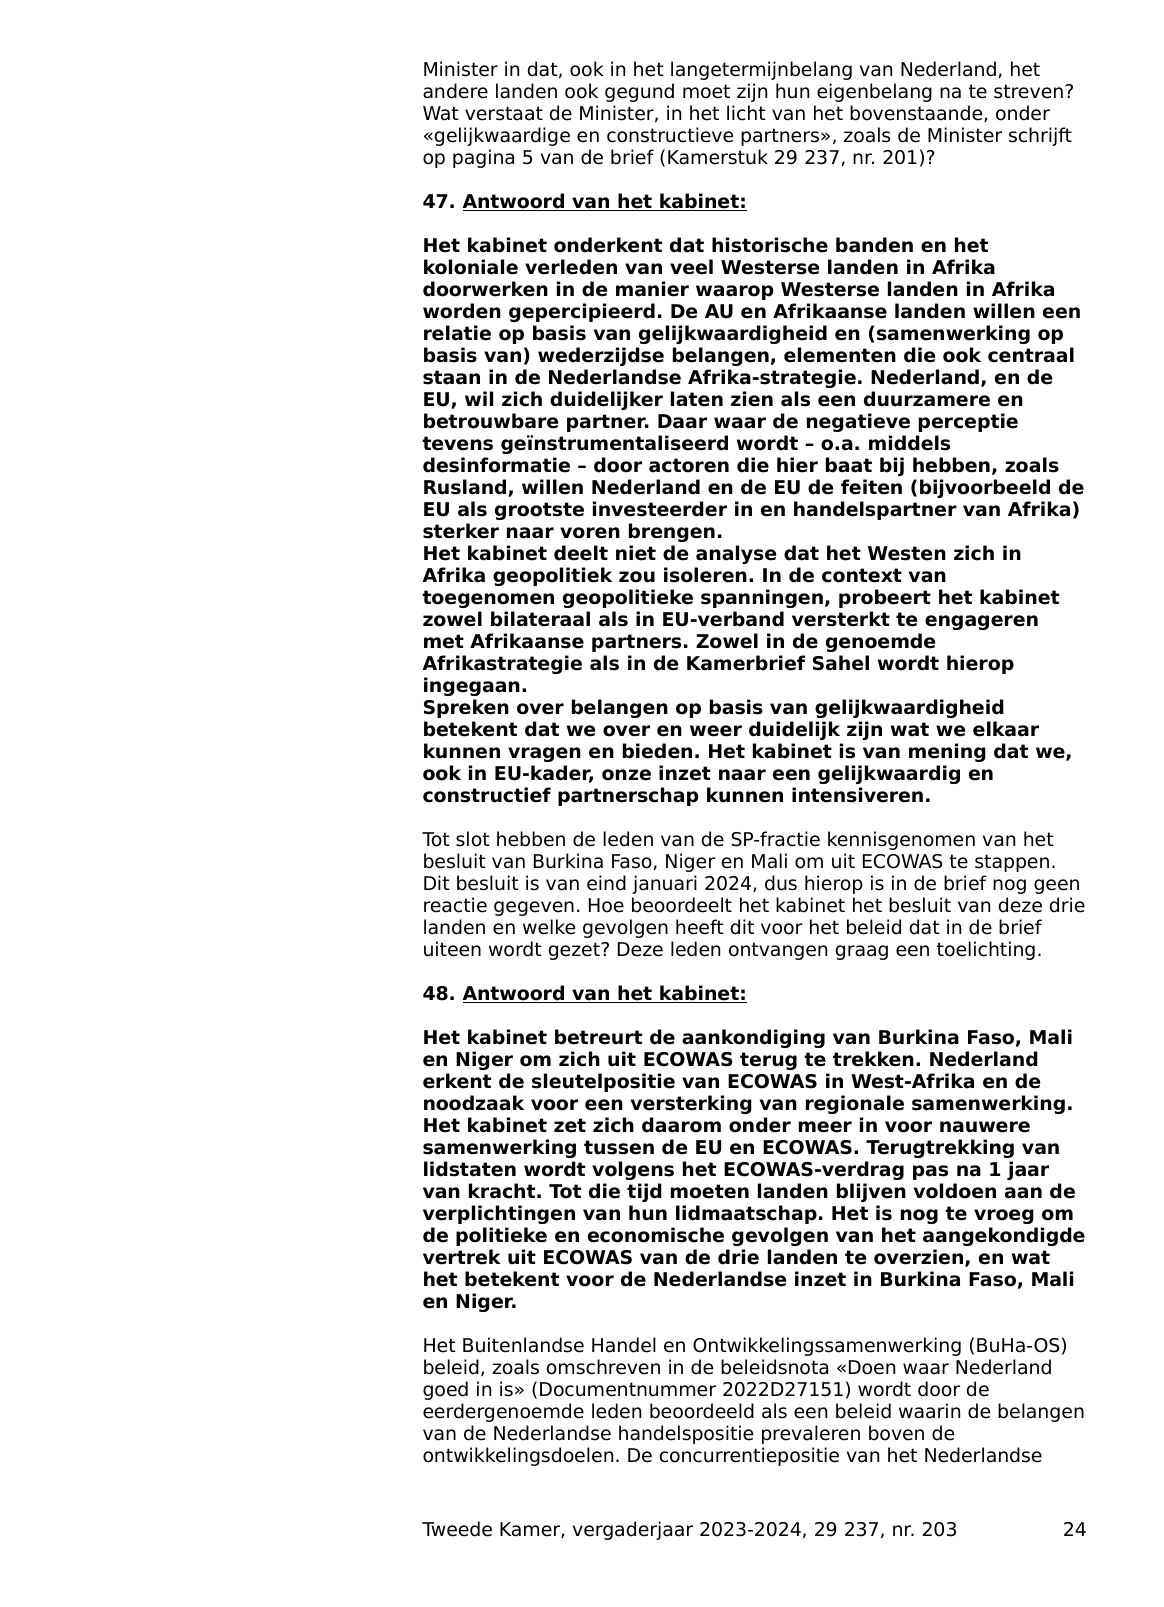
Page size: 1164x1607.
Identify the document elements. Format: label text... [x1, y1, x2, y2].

text Het kabinet deelt niet de analyse dat het Westen zich in Afrika geopolitiek zou isoleren. In de context van toegenomen geopolitieke spanningen, probeert het kabinet zowel bilateraal als in EU-verband versterkt te engageren met Afrikaanse partners. Zowel in de genoemde Afrikastrategie als in de Kamerbrief Sahel wordt hierop ingegaan. [422, 543, 1087, 697]
text Het kabinet betreurt de aankondiging van Burkina Faso, Mali en Niger om zich uit ECOWAS terug te trekken. Nederland erkent de sleutelpositie van ECOWAS in West-Afrika en de noodzaak voor een versterking van regionale samenwerking. Het kabinet zet zich daarom onder meer in voor nauwere samenwerking tussen de EU en ECOWAS. Terugtrekking van lidstaten wordt volgens het ECOWAS-verdrag pas na 1 jaar van kracht. Tot die tijd moeten landen blijven voldoen aan de verplichtingen van hun lidmaatschap. Het is nog te vroeg om de politieke en economische gevolgen van het aangekondigde vertrek uit ECOWAS van de drie landen te overzien, en wat het betekent voor de Nederlandse inzet in Burkina Faso, Mali en Niger. [422, 1027, 1087, 1313]
text Het Buitenlandse Handel en Ontwikkelingssamenwerking (BuHa-OS) beleid, zoals omschreven in de beleidsnota «Doen waar Nederland goed in is» (Documentnummer 2022D27151) wordt door de eerdergenoemde leden beoordeeld als een beleid waarin de belangen van de Nederlandse handelspositie prevaleren boven de ontwikkelingsdoelen. De concurrentiepositie van het Nederlandse [422, 1335, 1087, 1467]
text 48. Antwoord van het kabinet: [422, 983, 1087, 1005]
text Minister in dat, ook in het langetermijnbelang van Nederland, het andere landen ook gegund moet zijn hun eigenbelang na te streven? Wat verstaat de Minister, in het licht van het bovenstaande, onder «gelijkwaardige en constructieve partners», zoals de Minister schrijft op pagina 5 van de brief (Kamerstuk 29 237, nr. 201)? [422, 59, 1087, 169]
text 47. Antwoord van het kabinet: [422, 191, 1087, 213]
text Het kabinet onderkent dat historische banden en het koloniale verleden van veel Westerse landen in Afrika doorwerken in de manier waarop Westerse landen in Afrika worden gepercipieerd. De AU en Afrikaanse landen willen een relatie op basis van gelijkwaardigheid en (samenwerking op basis van) wederzijdse belangen, elementen die ook centraal staan in de Nederlandse Afrika-strategie. Nederland, en de EU, wil zich duidelijker laten zien als een duurzamere en betrouwbare partner. Daar waar de negatieve perceptie tevens geïnstrumentaliseerd wordt – o.a. middels desinformatie – door actoren die hier baat bij hebben, zoals Rusland, willen Nederland en de EU de feiten (bijvoorbeeld de EU als grootste investeerder in en handelspartner van Afrika) sterker naar voren brengen. [422, 235, 1087, 543]
text Spreken over belangen op basis van gelijkwaardigheid betekent dat we over en weer duidelijk zijn wat we elkaar kunnen vragen en bieden. Het kabinet is van mening dat we, ook in EU-kader, onze inzet naar een gelijkwaardig en constructief partnerschap kunnen intensiveren. [422, 697, 1087, 807]
text Tot slot hebben de leden van de SP-fractie kennisgenomen van het besluit van Burkina Faso, Niger en Mali om uit ECOWAS te stappen. Dit besluit is van eind januari 2024, dus hierop is in de brief nog geen reactie gegeven. Hoe beoordeelt het kabinet het besluit van deze drie landen en welke gevolgen heeft dit voor het beleid dat in de brief uiteen wordt gezet? Deze leden ontvangen graag een toelichting. [422, 829, 1087, 961]
